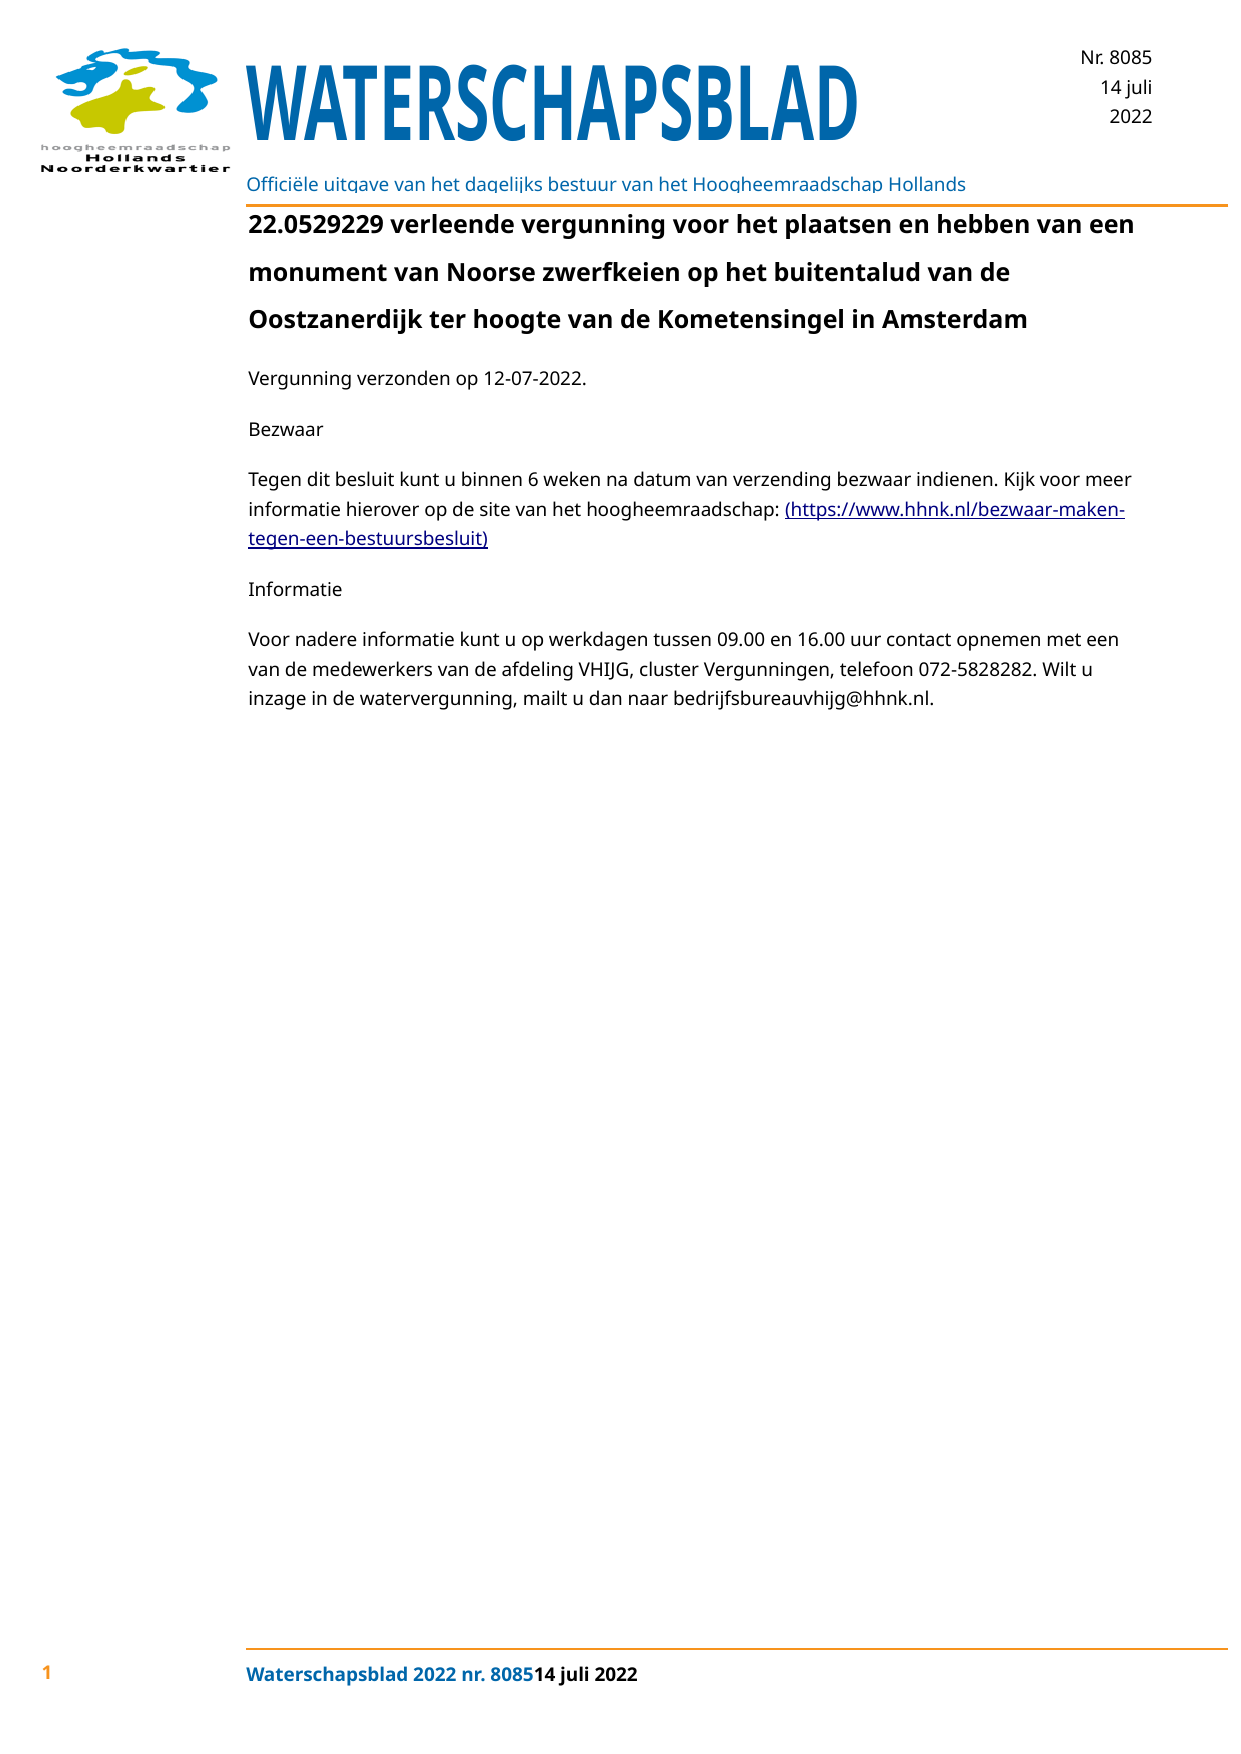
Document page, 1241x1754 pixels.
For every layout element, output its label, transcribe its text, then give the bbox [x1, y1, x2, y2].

text Voor nadere informatie kunt u op werkdagen tussen 09.00 en 16.00 uur contact opnemen met een van de medewerkers van de afdeling VHIJG, cluster Vergunningen, telefoon 072-5828282. Wilt u inzage in de watervergunning, mailt u dan naar bedrijfsbureauvhijg@hhnk.nl. [248, 626, 1152, 711]
picture [41, 47, 231, 172]
text Tegen dit besluit kunt u binnen 6 weken na datum van verzending bezwaar indienen. Kijk voor meer informatie hierover op de site van het hoogheemraadschap: (https://www.hhnk.nl/bezwaar-maken-tegen-een-bestuursbesluit) [248, 466, 1152, 551]
text Informatie [248, 576, 1152, 602]
text 22.0529229 verleende vergunning voor het plaatsen en hebben van een monument van Noorse zwerfkeien op het buitentalud van de Oostzanerdijk ter hoogte van de Kometensingel in Amsterdam [248, 207, 1152, 336]
text Vergunning verzonden op 12-07-2022. [248, 366, 1152, 391]
text Bezwaar [248, 416, 1152, 442]
